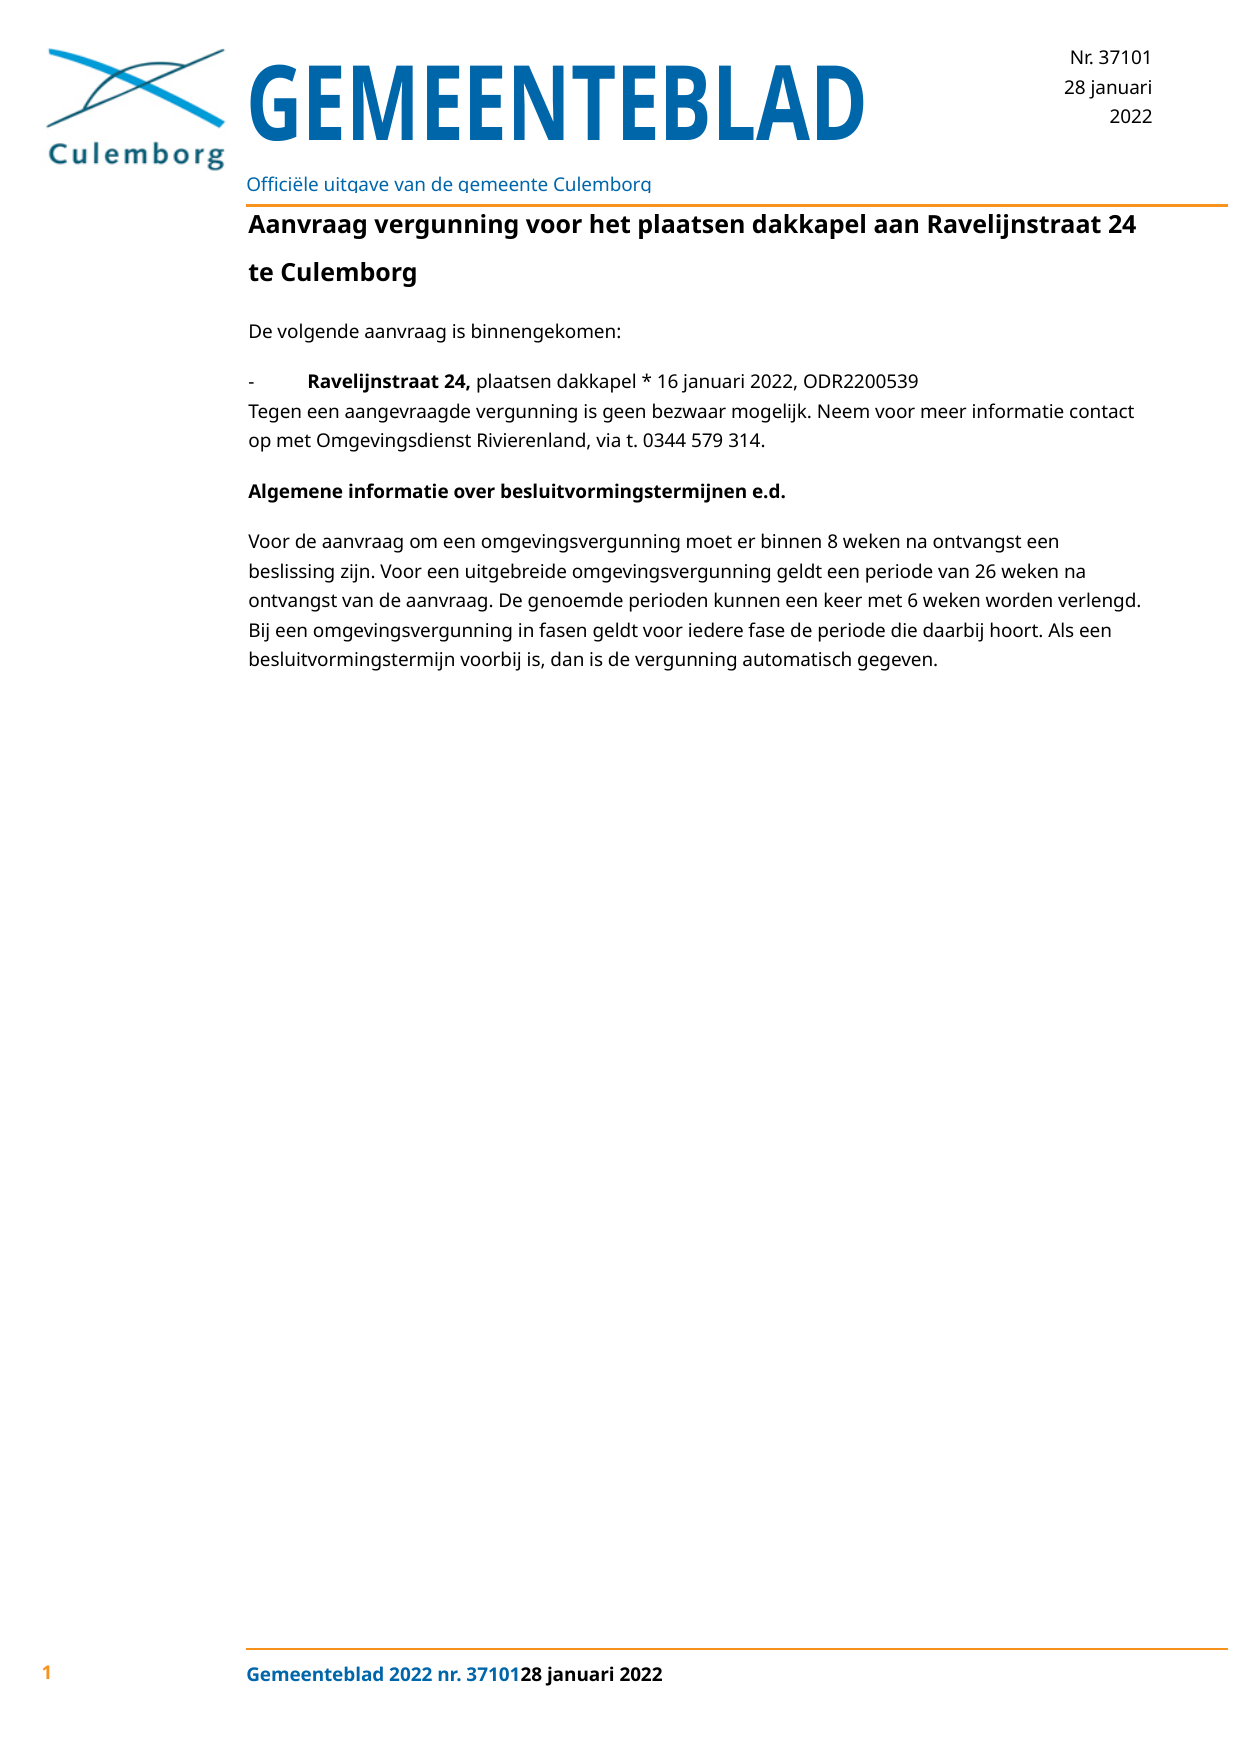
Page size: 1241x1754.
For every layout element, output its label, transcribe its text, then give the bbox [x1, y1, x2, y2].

text De volgende aanvraag is binnengekomen: [248, 318, 1152, 344]
text Tegen een aangevraagde vergunning is geen bezwaar mogelijk. Neem voor meer informatie contact op met Omgevingsdienst Rivierenland, via t. 0344 579 314. [248, 398, 1152, 453]
text Algemene informatie over besluitvormingstermijnen e.d. [248, 478, 1152, 504]
text Aanvraag vergunning voor het plaatsen dakkapel aan Ravelijnstraat 24 te Culemborg [248, 207, 1152, 288]
picture [41, 47, 231, 172]
list Ravelijnstraat 24, plaatsen dakkapel * 16 januari 2022, ODR2200539 [248, 368, 1152, 394]
text Voor de aanvraag om een omgevingsvergunning moet er binnen 8 weken na ontvangst een beslissing zijn. Voor een uitgebreide omgevingsvergunning geldt een periode van 26 weken na ontvangst van de aanvraag. De genoemde perioden kunnen een keer met 6 weken worden verlengd. Bij een omgevingsvergunning in fasen geldt voor iedere fase de periode die daarbij hoort. Als een besluitvormingstermijn voorbij is, dan is de vergunning automatisch gegeven. [248, 528, 1152, 672]
